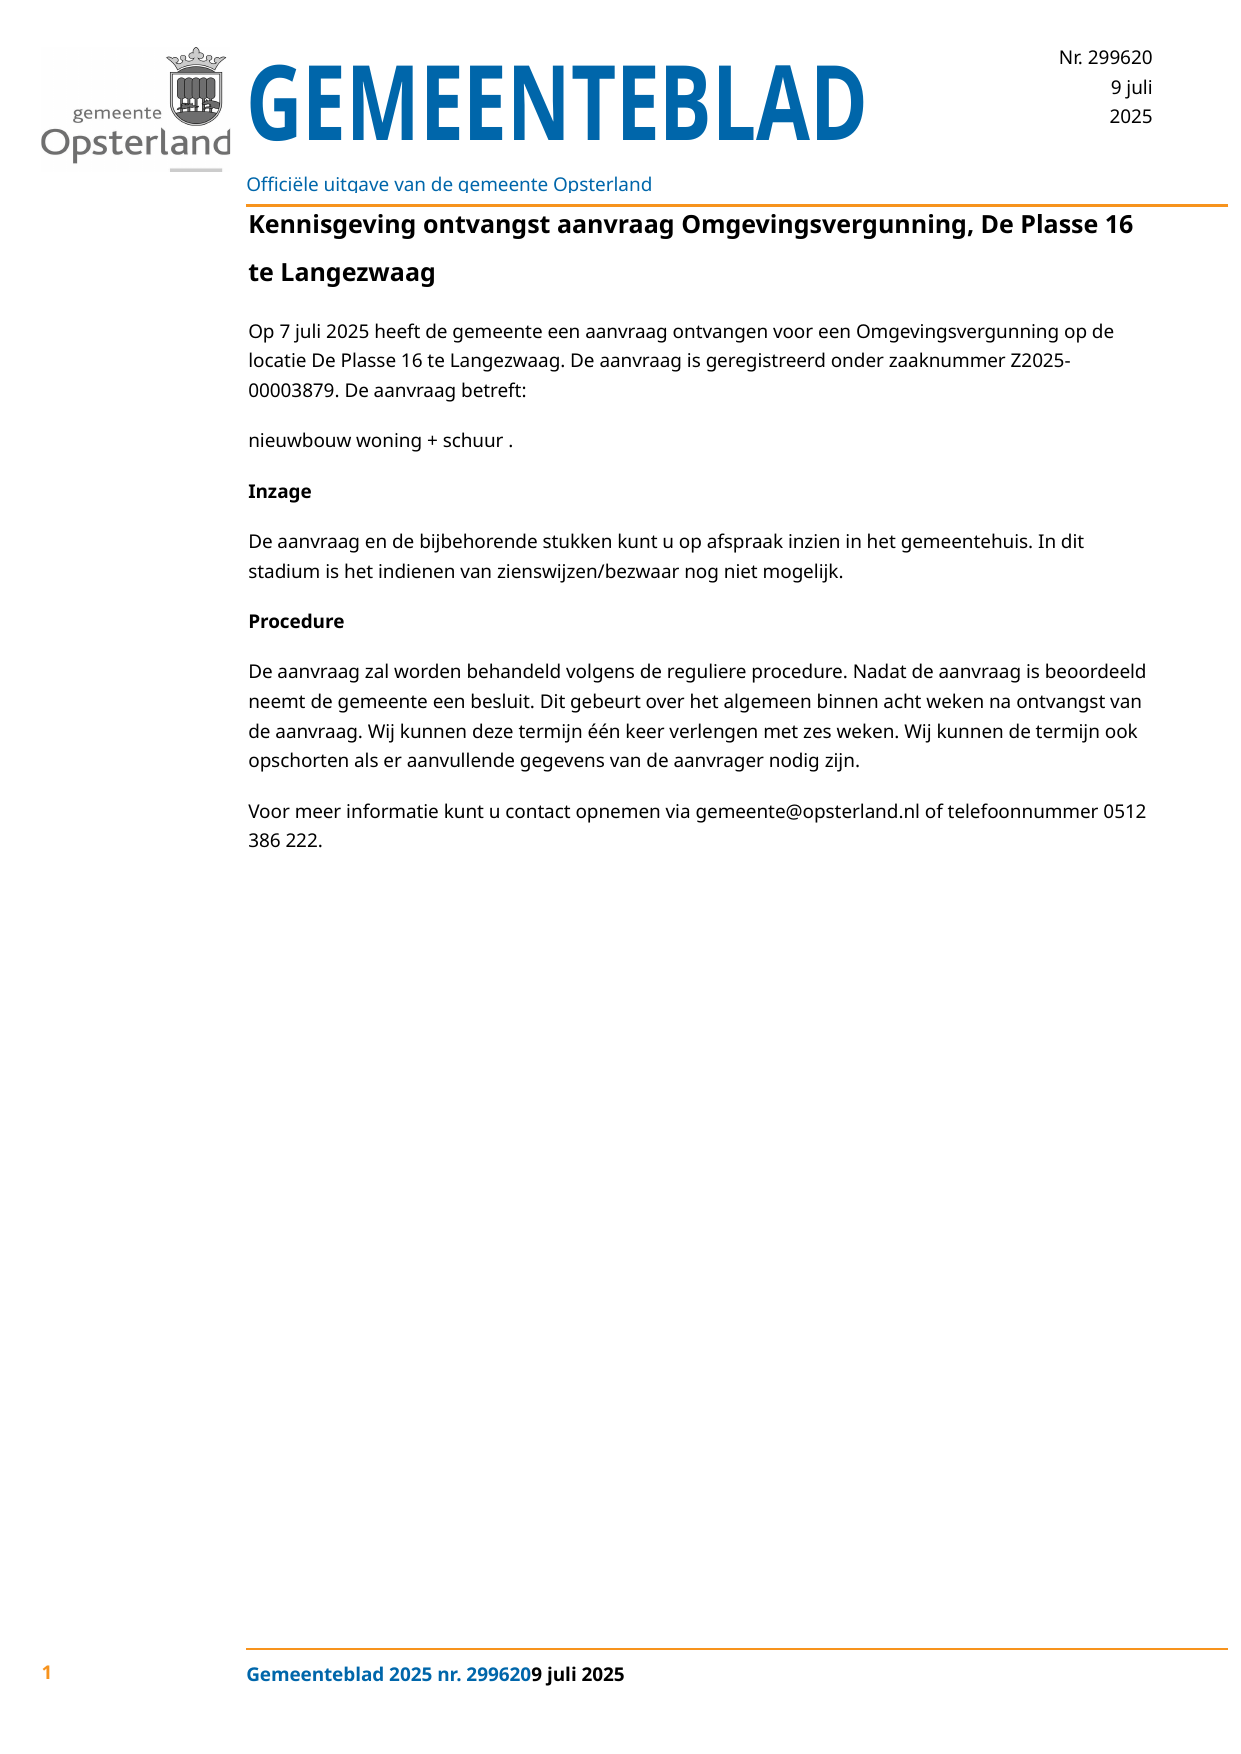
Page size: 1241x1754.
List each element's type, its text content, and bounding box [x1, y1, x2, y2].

text Procedure [248, 608, 1152, 634]
text Inzage [248, 478, 1152, 504]
picture [41, 47, 231, 172]
text Kennisgeving ontvangst aanvraag Omgevingsvergunning, De Plasse 16 te Langezwaag [248, 207, 1152, 288]
text Voor meer informatie kunt u contact opnemen via gemeente@opsterland.nl of telefoonnummer 0512 386 222. [248, 798, 1152, 853]
text Op 7 juli 2025 heeft de gemeente een aanvraag ontvangen voor een Omgevingsvergunning op de locatie De Plasse 16 te Langezwaag. De aanvraag is geregistreerd onder zaaknummer Z2025-00003879. De aanvraag betreft: [248, 318, 1152, 403]
text nieuwbouw woning + schuur . [248, 427, 1152, 453]
text De aanvraag zal worden behandeld volgens de reguliere procedure. Nadat de aanvraag is beoordeeld neemt de gemeente een besluit. Dit gebeurt over het algemeen binnen acht weken na ontvangst van de aanvraag. Wij kunnen deze termijn één keer verlengen met zes weken. Wij kunnen de termijn ook opschorten als er aanvullende gegevens van de aanvrager nodig zijn. [248, 659, 1152, 773]
text De aanvraag en de bijbehorende stukken kunt u op afspraak inzien in het gemeentehuis. In dit stadium is het indienen van zienswijzen/bezwaar nog niet mogelijk. [248, 528, 1152, 584]
